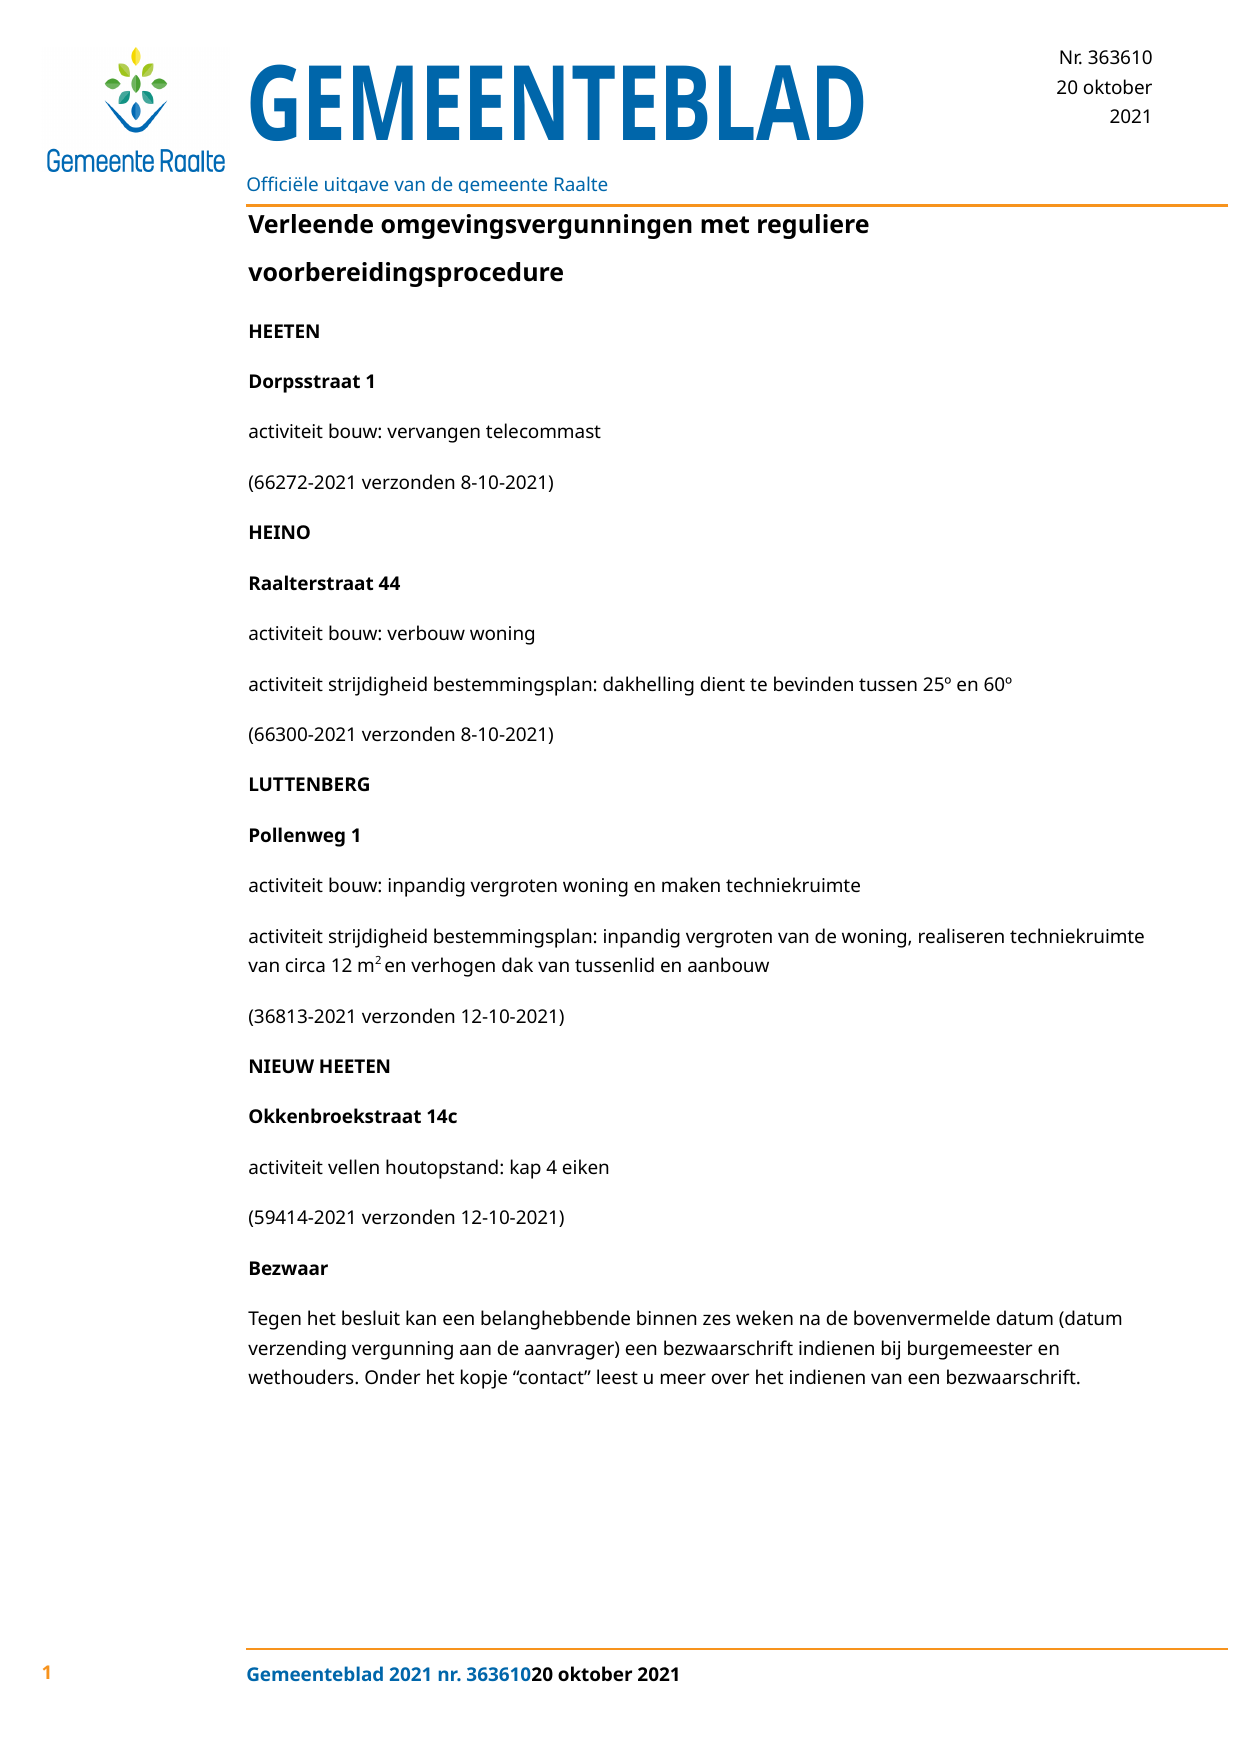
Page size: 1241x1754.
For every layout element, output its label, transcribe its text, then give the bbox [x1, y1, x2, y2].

text HEINO [248, 519, 1152, 545]
text (66272-2021 verzonden 8-10-2021) [248, 469, 1152, 495]
text (36813-2021 verzonden 12-10-2021) [248, 1003, 1152, 1029]
text Bezwaar [248, 1255, 1152, 1281]
text activiteit strijdigheid bestemmingsplan: dakhelling dient te bevinden tussen 25º en 60º [248, 671, 1152, 697]
text Verleende omgevingsvergunningen met reguliere voorbereidingsprocedure [248, 207, 1152, 288]
text activiteit bouw: vervangen telecommast [248, 419, 1152, 444]
text Pollenweg 1 [248, 822, 1152, 848]
text NIEUW HEETEN [248, 1053, 1152, 1079]
picture [41, 47, 231, 172]
text Tegen het besluit kan een belanghebbende binnen zes weken na de bovenvermelde datum (datum verzending vergunning aan de aanvrager) een bezwaarschrift indienen bij burgemeester en wethouders. Onder het kopje “contact” leest u meer over het indienen van een bezwaarschrift. [248, 1305, 1152, 1390]
text Dorpsstraat 1 [248, 368, 1152, 394]
text Raalterstraat 44 [248, 570, 1152, 596]
text HEETEN [248, 318, 1152, 344]
text activiteit bouw: inpandig vergroten woning en maken techniekruimte [248, 872, 1152, 898]
text activiteit strijdigheid bestemmingsplan: inpandig vergroten van de woning, realiseren techniekruimte van circa 12 m2 en verhogen dak van tussenlid en aanbouw [248, 923, 1152, 978]
text (66300-2021 verzonden 8-10-2021) [248, 721, 1152, 747]
text Okkenbroekstraat 14c [248, 1104, 1152, 1129]
text activiteit bouw: verbouw woning [248, 620, 1152, 646]
text activiteit vellen houtopstand: kap 4 eiken [248, 1154, 1152, 1180]
text LUTTENBERG [248, 772, 1152, 797]
text (59414-2021 verzonden 12-10-2021) [248, 1204, 1152, 1230]
